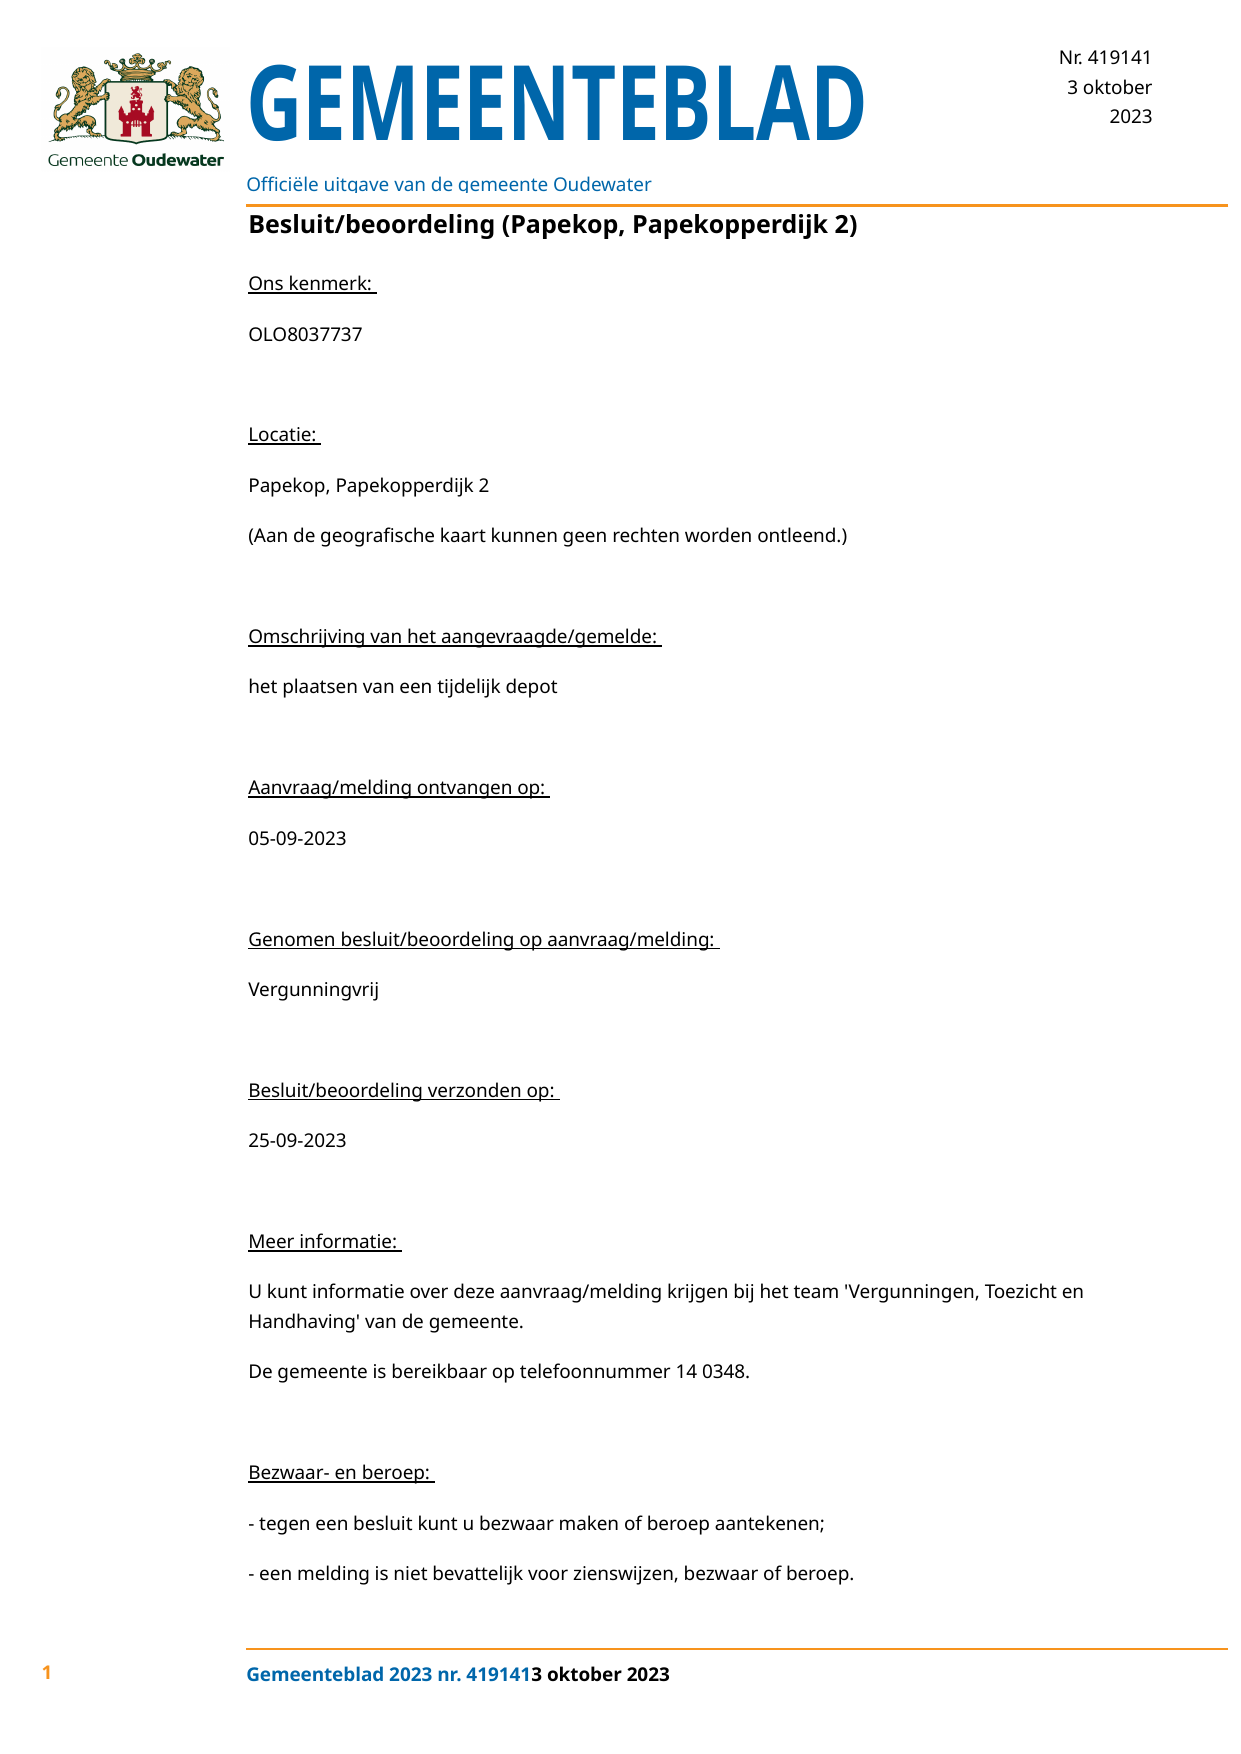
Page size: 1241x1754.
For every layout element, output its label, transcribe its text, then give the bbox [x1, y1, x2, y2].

text Omschrijving van het aangevraagde/gemelde: [248, 623, 1152, 649]
text Meer informatie: [248, 1228, 1152, 1254]
text - tegen een besluit kunt u bezwaar maken of beroep aantekenen; [248, 1510, 1152, 1536]
text 05-09-2023 [248, 825, 1152, 851]
text Besluit/beoordeling (Papekop, Papekopperdijk 2) [248, 207, 1152, 241]
text Papekop, Papekopperdijk 2 [248, 472, 1152, 498]
picture [41, 47, 231, 172]
text U kunt informatie over deze aanvraag/melding krijgen bij het team 'Vergunningen, Toezicht en Handhaving' van de gemeente. [248, 1279, 1152, 1334]
text De gemeente is bereikbaar op telefoonnummer 14 0348. [248, 1359, 1152, 1384]
text Locatie: [248, 422, 1152, 447]
text Aanvraag/melding ontvangen op: [248, 774, 1152, 800]
text Besluit/beoordeling verzonden op: [248, 1077, 1152, 1103]
text 25-09-2023 [248, 1127, 1152, 1153]
text OLO8037737 [248, 321, 1152, 346]
text Vergunningvrij [248, 976, 1152, 1002]
text het plaatsen van een tijdelijk depot [248, 674, 1152, 699]
text Genomen besluit/beoordeling op aanvraag/melding: [248, 926, 1152, 951]
text Bezwaar- en beroep: [248, 1459, 1152, 1485]
text - een melding is niet bevattelijk voor zienswijzen, bezwaar of beroep. [248, 1560, 1152, 1586]
text Ons kenmerk: [248, 270, 1152, 296]
text (Aan de geografische kaart kunnen geen rechten worden ontleend.) [248, 522, 1152, 548]
